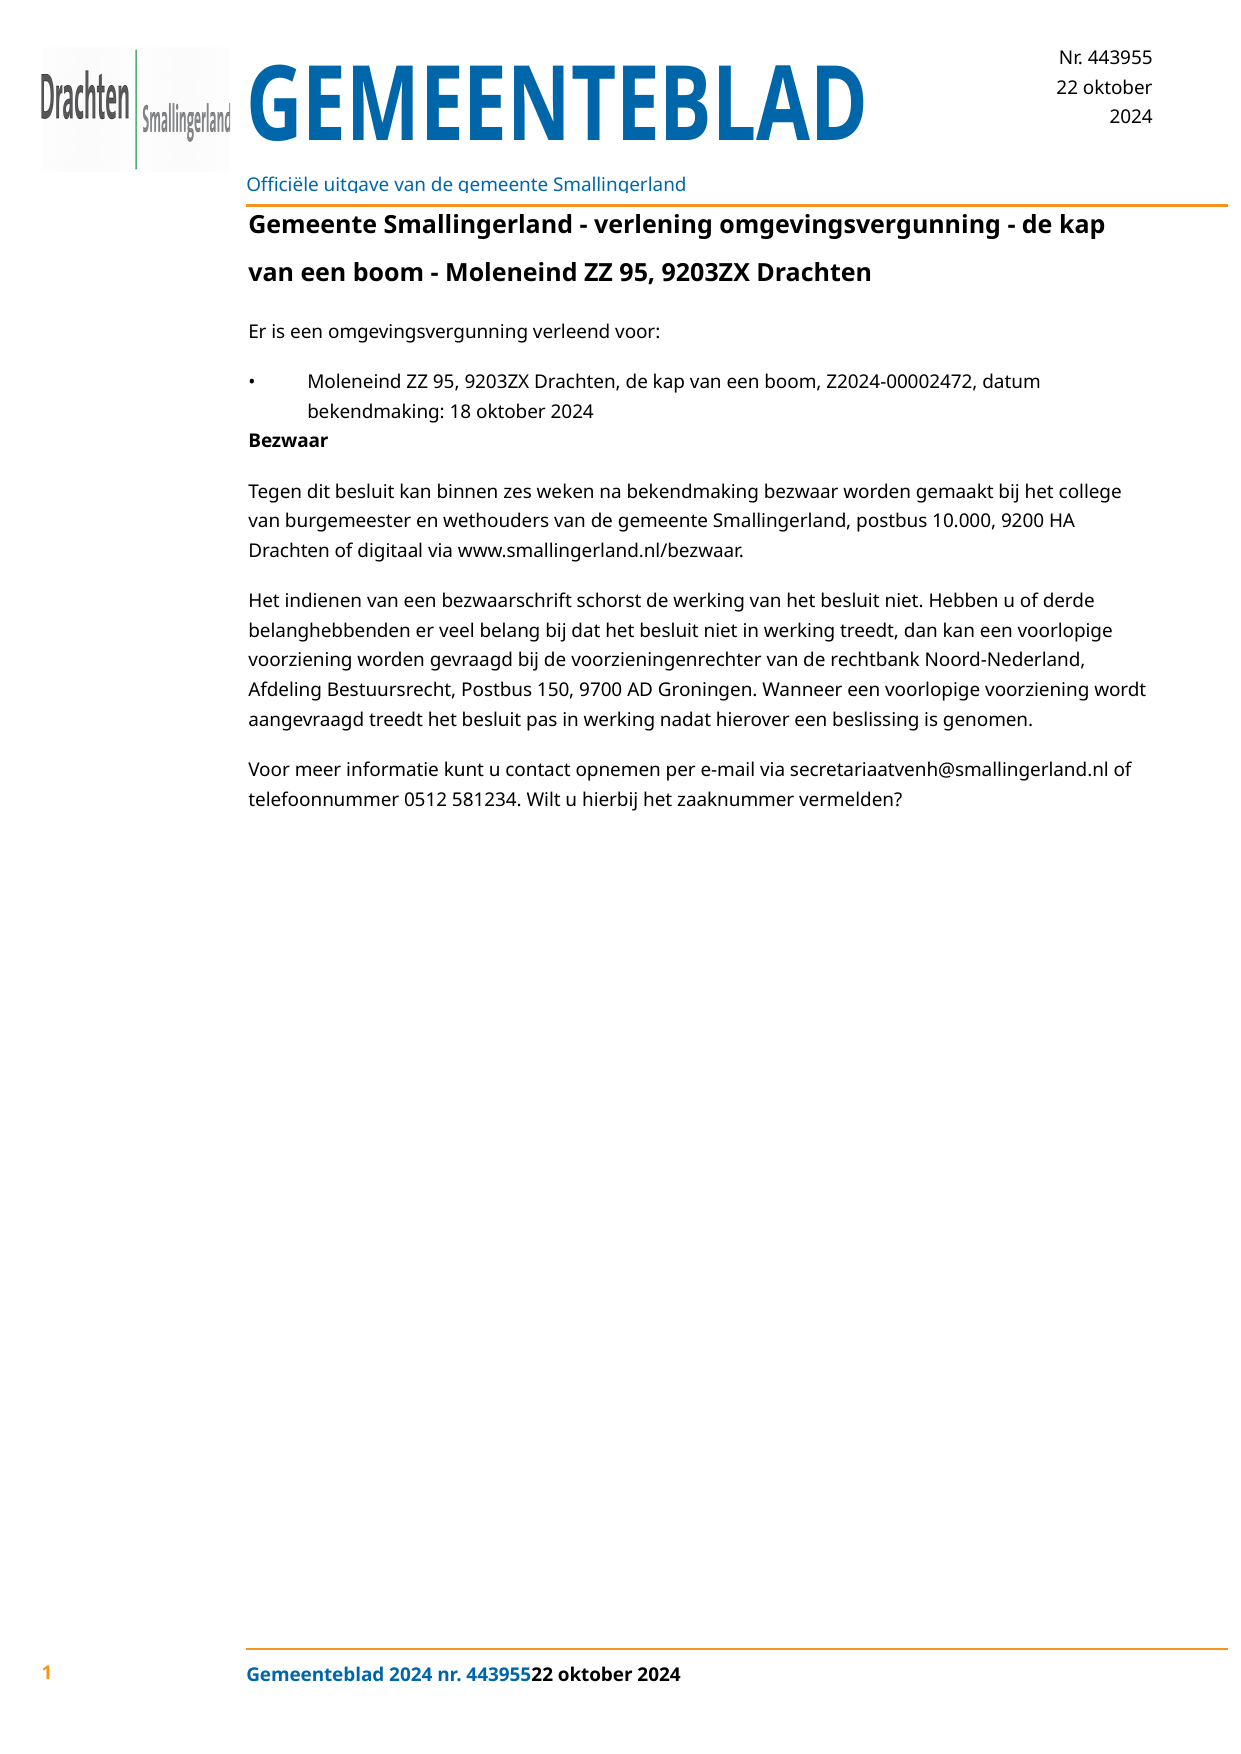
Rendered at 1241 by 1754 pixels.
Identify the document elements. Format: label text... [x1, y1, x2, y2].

text Voor meer informatie kunt u contact opnemen per e-mail via secretariaatvenh@smallingerland.nl of telefoonnummer 0512 581234. Wilt u hierbij het zaaknummer vermelden? [248, 756, 1152, 812]
list Moleneind ZZ 95, 9203ZX Drachten, de kap van een boom, Z2024-00002472, datum bekendmaking: 18 oktober 2024 [248, 368, 1152, 424]
text Tegen dit besluit kan binnen zes weken na bekendmaking bezwaar worden gemaakt bij het college van burgemeester en wethouders van de gemeente Smallingerland, postbus 10.000, 9200 HA Drachten of digitaal via www.smallingerland.nl/bezwaar. [248, 478, 1152, 563]
text Het indienen van een bezwaarschrift schorst de werking van het besluit niet. Hebben u of derde belanghebbenden er veel belang bij dat het besluit niet in werking treedt, dan kan een voorlopige voorziening worden gevraagd bij de voorzieningenrechter van de rechtbank Noord-Nederland, Afdeling Bestuursrecht, Postbus 150, 9700 AD Groningen. Wanneer een voorlopige voorziening wordt aangevraagd treedt het besluit pas in werking nadat hierover een beslissing is genomen. [248, 587, 1152, 732]
picture [41, 47, 231, 172]
text Bezwaar [248, 427, 1152, 453]
text Gemeente Smallingerland - verlening omgevingsvergunning - de kap van een boom - Moleneind ZZ 95, 9203ZX Drachten [248, 207, 1152, 288]
text Er is een omgevingsvergunning verleend voor: [248, 318, 1152, 344]
